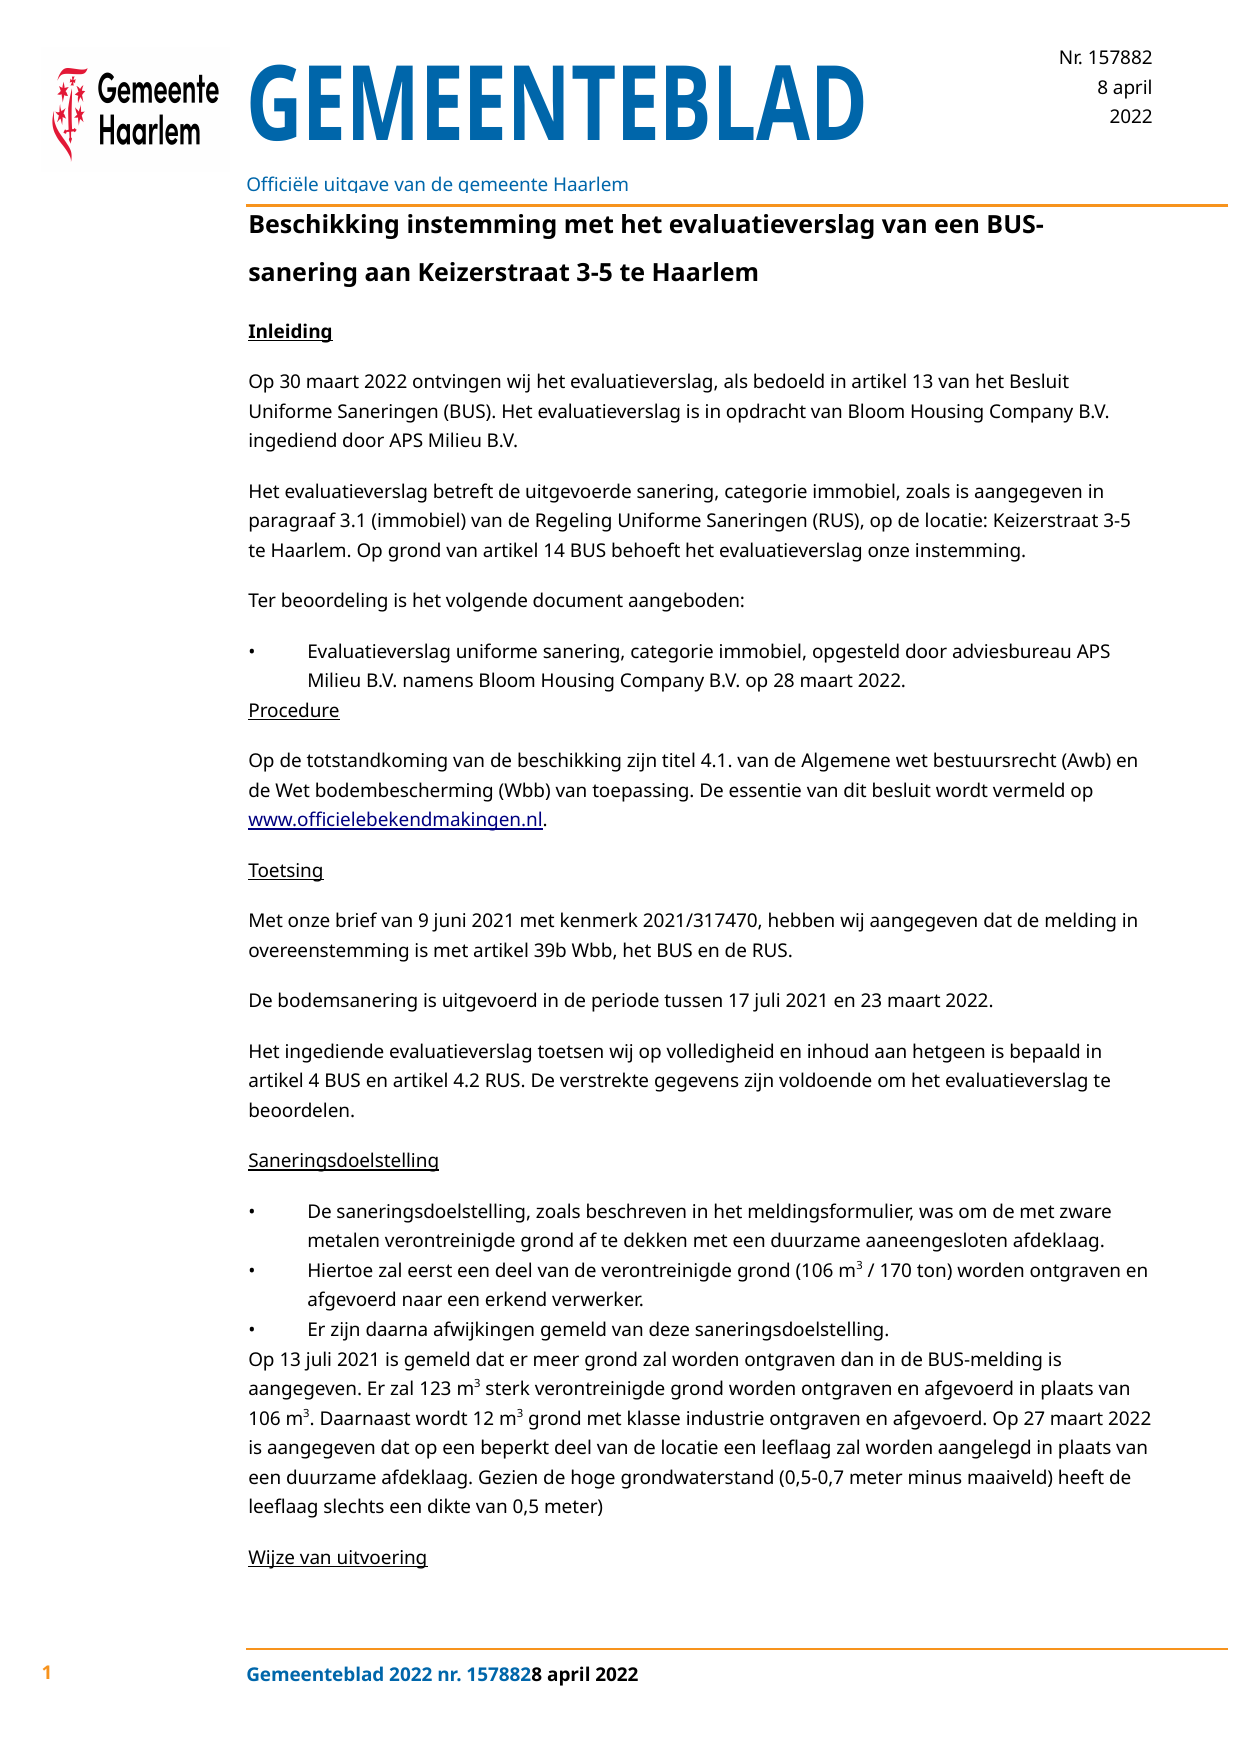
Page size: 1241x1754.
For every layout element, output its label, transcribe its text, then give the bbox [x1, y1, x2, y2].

text Toetsing [248, 857, 1152, 883]
text Beschikking instemming met het evaluatieverslag van een BUS-sanering aan Keizerstraat 3-5 te Haarlem [248, 207, 1152, 288]
text Inleiding [248, 318, 1152, 344]
list Evaluatieverslag uniforme sanering, categorie immobiel, opgesteld door adviesbureau APS Milieu B.V. namens Bloom Housing Company B.V. op 28 maart 2022. [248, 638, 1152, 693]
text Op de totstandkoming van de beschikking zijn titel 4.1. van de Algemene wet bestuursrecht (Awb) en de Wet bodembescherming (Wbb) van toepassing. De essentie van dit besluit wordt vermeld op www.officielebekendmakingen.nl. [248, 747, 1152, 832]
list De saneringsdoelstelling, zoals beschreven in het meldingsformulier, was om de met zware metalen verontreinigde grond af te dekken met een duurzame aaneengesloten afdeklaag. [248, 1198, 1152, 1253]
text Het evaluatieverslag betreft de uitgevoerde sanering, categorie immobiel, zoals is aangegeven in paragraaf 3.1 (immobiel) van de Regeling Uniforme Saneringen (RUS), op de locatie: Keizerstraat 3-5 te Haarlem. Op grond van artikel 14 BUS behoeft het evaluatieverslag onze instemming. [248, 478, 1152, 563]
list Er zijn daarna afwijkingen gemeld van deze saneringsdoelstelling. [248, 1316, 1152, 1342]
list Hiertoe zal eerst een deel van de verontreinigde grond (106 m3 / 170 ton) worden ontgraven en afgevoerd naar een erkend verwerker. [248, 1257, 1152, 1312]
text Wijze van uitvoering [248, 1544, 1152, 1570]
text Het ingediende evaluatieverslag toetsen wij op volledigheid en inhoud aan hetgeen is bepaald in artikel 4 BUS en artikel 4.2 RUS. De verstrekte gegevens zijn voldoende om het evaluatieverslag te beoordelen. [248, 1038, 1152, 1123]
text Ter beoordeling is het volgende document aangeboden: [248, 587, 1152, 613]
text Op 30 maart 2022 ontvingen wij het evaluatieverslag, als bedoeld in artikel 13 van het Besluit Uniforme Saneringen (BUS). Het evaluatieverslag is in opdracht van Bloom Housing Company B.V. ingediend door APS Milieu B.V. [248, 368, 1152, 453]
text Met onze brief van 9 juni 2021 met kenmerk 2021/317470, hebben wij aangegeven dat de melding in overeenstemming is met artikel 39b Wbb, het BUS en de RUS. [248, 907, 1152, 963]
picture [41, 47, 231, 172]
text Op 13 juli 2021 is gemeld dat er meer grond zal worden ontgraven dan in de BUS-melding is aangegeven. Er zal 123 m3 sterk verontreinigde grond worden ontgraven en afgevoerd in plaats van 106 m3. Daarnaast wordt 12 m3 grond met klasse industrie ontgraven en afgevoerd. Op 27 maart 2022 is aangegeven dat op een beperkt deel van de locatie een leeflaag zal worden aangelegd in plaats van een duurzame afdeklaag. Gezien de hoge grondwaterstand (0,5-0,7 meter minus maaiveld) heeft de leeflaag slechts een dikte van 0,5 meter) [248, 1346, 1152, 1519]
text Procedure [248, 697, 1152, 723]
text Saneringsdoelstelling [248, 1147, 1152, 1173]
text De bodemsanering is uitgevoerd in de periode tussen 17 juli 2021 en 23 maart 2022. [248, 987, 1152, 1013]
